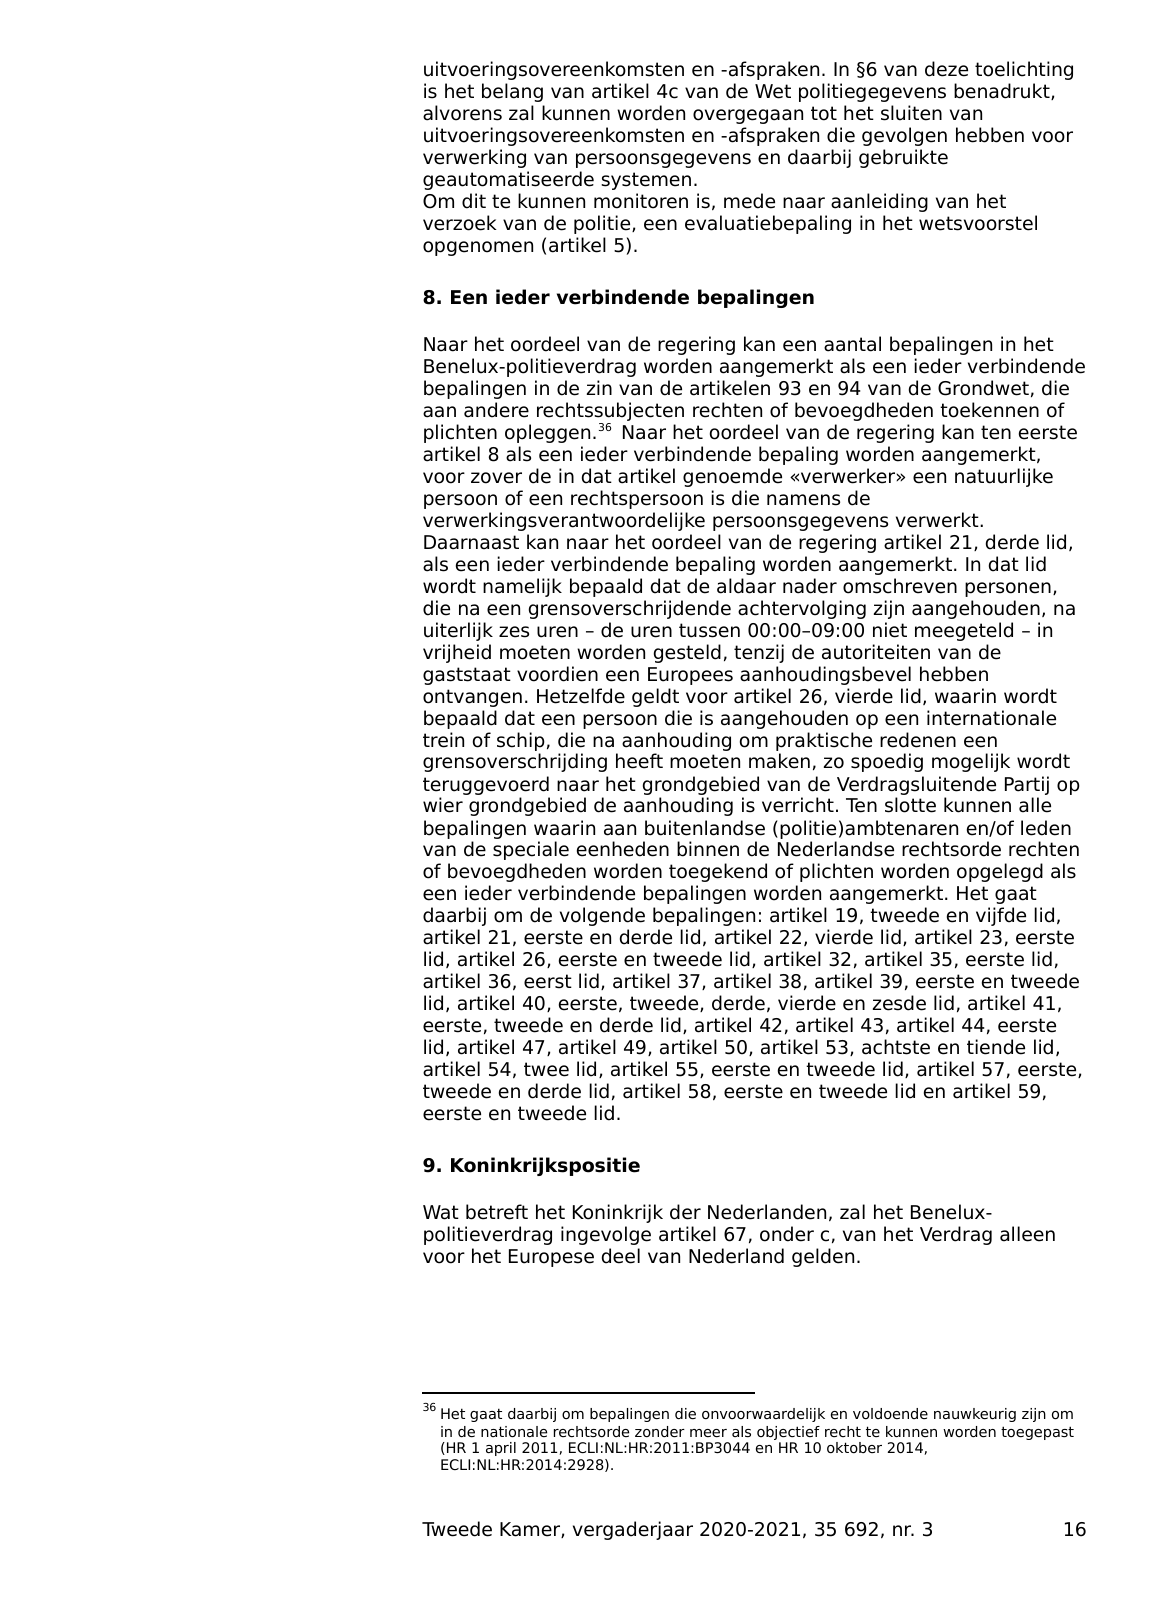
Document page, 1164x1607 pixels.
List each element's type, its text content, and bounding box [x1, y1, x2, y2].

text Het gaat daarbij om bepalingen die onvoorwaardelijk en voldoende nauwkeurig zijn om in de nationale rechtsorde zonder meer als objectief recht te kunnen worden toegepast (HR 1 april 2011, ECLI:NL:HR:2011:BP3044 en HR 10 oktober 2014, ECLI:NL:HR:2014:2928). [422, 1402, 1087, 1474]
subtitle 8. Een ieder verbindende bepalingen [422, 287, 1087, 309]
subtitle 9. Koninkrijkspositie [422, 1155, 1087, 1177]
text Om dit te kunnen monitoren is, mede naar aanleiding van het verzoek van de politie, een evaluatiebepaling in het wetsvoorstel opgenomen (artikel 5). [422, 191, 1087, 257]
text uitvoeringsovereenkomsten en -afspraken. In §6 van deze toelichting is het belang van artikel 4c van de Wet politiegegevens benadrukt, alvorens zal kunnen worden overgegaan tot het sluiten van uitvoeringsovereenkomsten en -afspraken die gevolgen hebben voor verwerking van persoonsgegevens en daarbij gebruikte geautomatiseerde systemen. [422, 59, 1087, 191]
text Naar het oordeel van de regering kan een aantal bepalingen in het Benelux-politieverdrag worden aangemerkt als een ieder verbindende bepalingen in de zin van de artikelen 93 en 94 van de Grondwet, die aan andere rechtssubjecten rechten of bevoegdheden toekennen of plichten opleggen. Naar het oordeel van de regering kan ten eerste artikel 8 als een ieder verbindende bepaling worden aangemerkt, voor zover de in dat artikel genoemde «verwerker» een natuurlijke persoon of een rechtspersoon is die namens de verwerkingsverantwoordelijke persoonsgegevens verwerkt. Daarnaast kan naar het oordeel van de regering artikel 21, derde lid, als een ieder verbindende bepaling worden aangemerkt. In dat lid wordt namelijk bepaald dat de aldaar nader omschreven personen, die na een grensoverschrijdende achtervolging zijn aangehouden, na uiterlijk zes uren – de uren tussen 00:00–09:00 niet meegeteld – in vrijheid moeten worden gesteld, tenzij de autoriteiten van de gaststaat voordien een Europees aanhoudingsbevel hebben ontvangen. Hetzelfde geldt voor artikel 26, vierde lid, waarin wordt bepaald dat een persoon die is aangehouden op een internationale trein of schip, die na aanhouding om praktische redenen een grensoverschrijding heeft moeten maken, zo spoedig mogelijk wordt teruggevoerd naar het grondgebied van de Verdragsluitende Partij op wier grondgebied de aanhouding is verricht. Ten slotte kunnen alle bepalingen waarin aan buitenlandse (politie)ambtenaren en/of leden van de speciale eenheden binnen de Nederlandse rechtsorde rechten of bevoegdheden worden toegekend of plichten worden opgelegd als een ieder verbindende bepalingen worden aangemerkt. Het gaat daarbij om de volgende bepalingen: artikel 19, tweede en vijfde lid, artikel 21, eerste en derde lid, artikel 22, vierde lid, artikel 23, eerste lid, artikel 26, eerste en tweede lid, artikel 32, artikel 35, eerste lid, artikel 36, eerst lid, artikel 37, artikel 38, artikel 39, eerste en tweede lid, artikel 40, eerste, tweede, derde, vierde en zesde lid, artikel 41, eerste, tweede en derde lid, artikel 42, artikel 43, artikel 44, eerste lid, artikel 47, artikel 49, artikel 50, artikel 53, achtste en tiende lid, artikel 54, twee lid, artikel 55, eerste en tweede lid, artikel 57, eerste, tweede en derde lid, artikel 58, eerste en tweede lid en artikel 59, eerste en tweede lid. [422, 334, 1087, 1125]
text Wat betreft het Koninkrijk der Nederlanden, zal het Benelux-politieverdrag ingevolge artikel 67, onder c, van het Verdrag alleen voor het Europese deel van Nederland gelden. [422, 1202, 1087, 1268]
